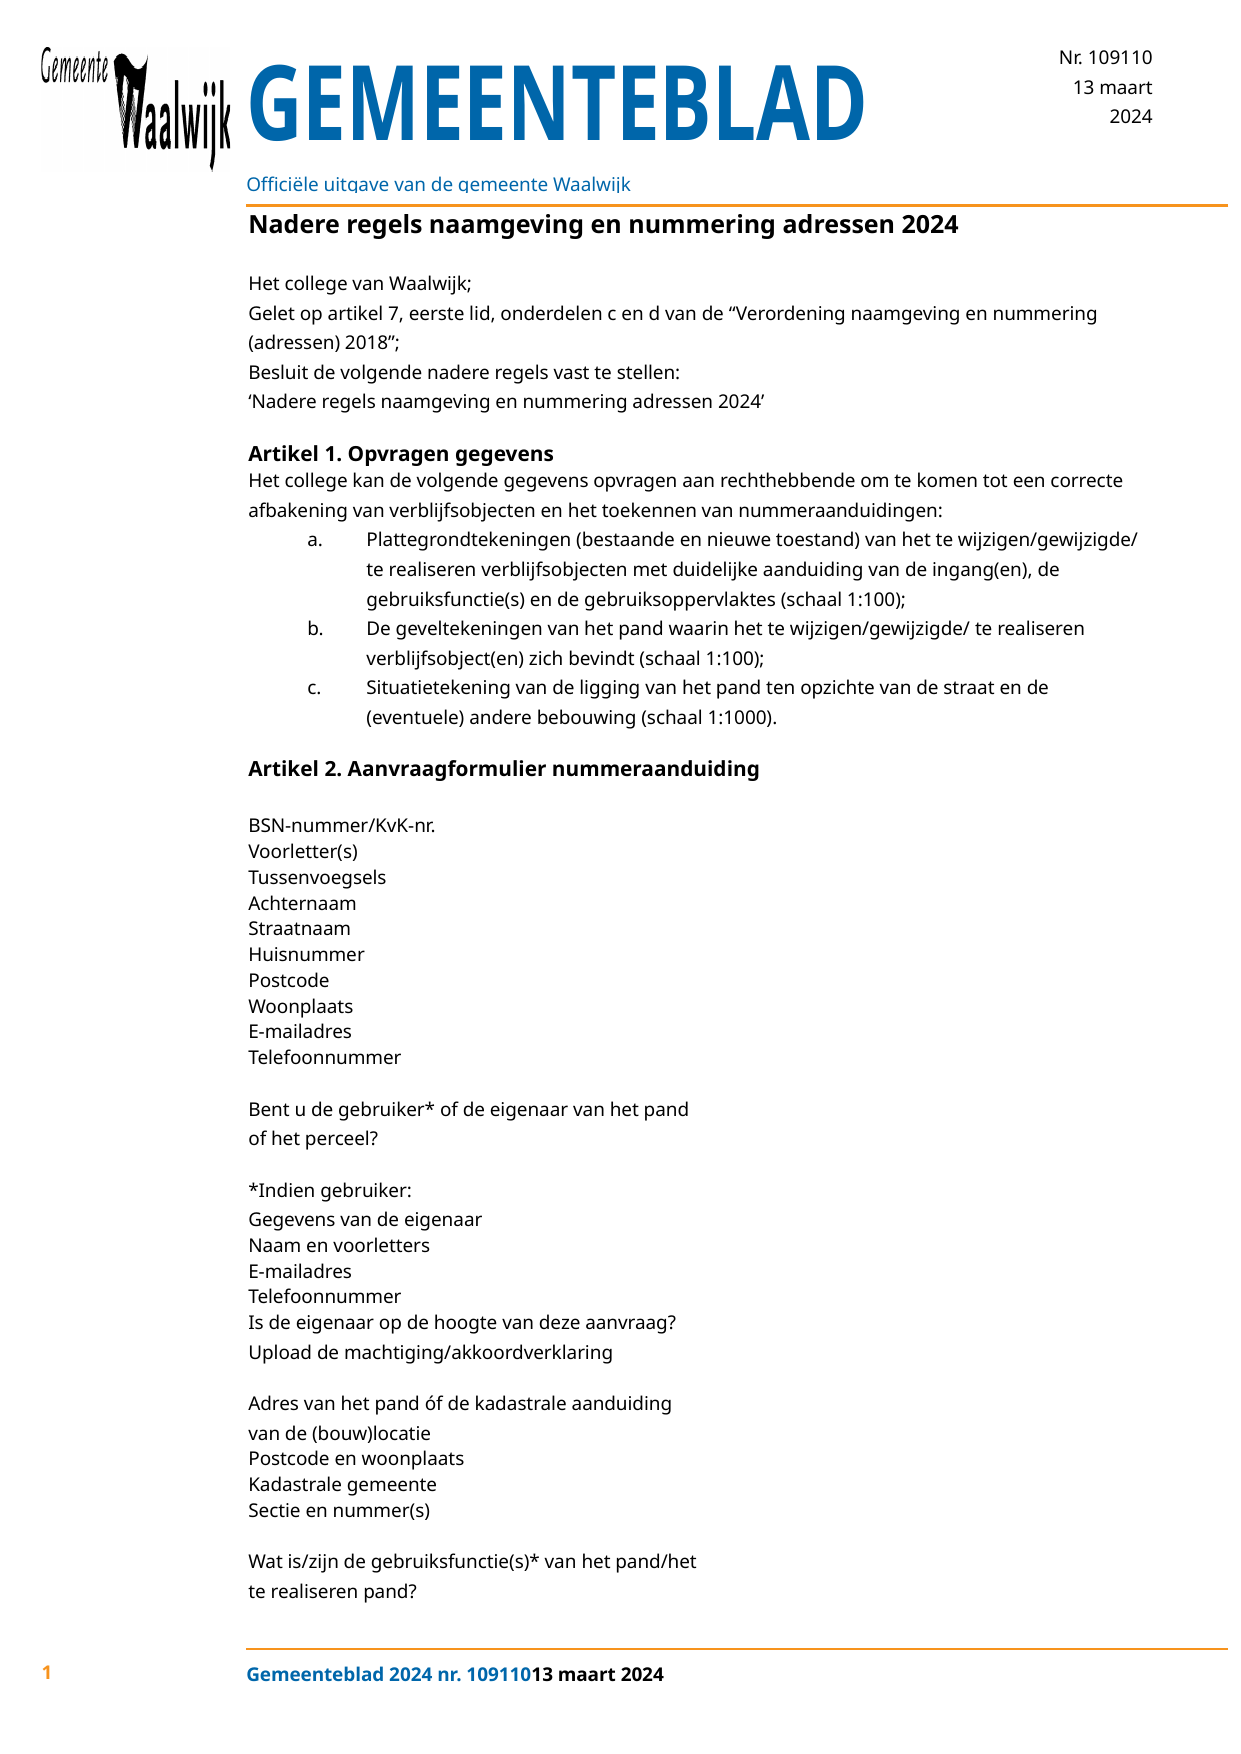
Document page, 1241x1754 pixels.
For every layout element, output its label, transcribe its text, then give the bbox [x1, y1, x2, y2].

table_cell Tussenvoegsels [248, 864, 700, 890]
table_cell Naam en voorletters [248, 1232, 700, 1258]
table_cell [700, 839, 1152, 864]
table_cell [700, 1096, 1152, 1151]
text ‘Nadere regels naamgeving en nummering adressen 2024’ [248, 389, 1152, 414]
text Gelet op artikel 7, eerste lid, onderdelen c en d van de “Verordening naamgeving en nummering (adressen) 2018”; [248, 300, 1152, 355]
table_header [700, 813, 1152, 838]
text Artikel 1. Opvragen gegevens [248, 439, 1152, 467]
table_cell [700, 1070, 1152, 1096]
table_cell *Indien gebruiker: Gegevens van de eigenaar [248, 1177, 700, 1232]
table_cell Woonplaats [248, 993, 700, 1018]
table_cell [700, 1284, 1152, 1309]
table_cell E-mailadres [248, 1258, 700, 1283]
table_cell Straatnaam [248, 916, 700, 941]
table_cell [700, 890, 1152, 916]
table_cell [248, 1365, 700, 1390]
table_cell Postcode en woonplaats [248, 1446, 700, 1471]
table_cell [700, 1019, 1152, 1044]
table_cell Is de eigenaar op de hoogte van deze aanvraag? Upload de machtiging/akkoordverklaring [248, 1309, 700, 1364]
table_cell Telefoonnummer [248, 1044, 700, 1070]
table_cell [700, 1471, 1152, 1497]
table_cell [700, 1390, 1152, 1446]
table_cell Telefoonnummer [248, 1284, 700, 1309]
table_header BSN-nummer/KvK-nr. [248, 813, 700, 838]
picture [41, 47, 231, 172]
table_cell Sectie en nummer(s) [248, 1497, 700, 1523]
table_cell [700, 1232, 1152, 1258]
text Het college kan de volgende gegevens opvragen aan rechthebbende om te komen tot een correcte afbakening van verblijfsobjecten en het toekennen van nummeraanduidingen: [248, 467, 1152, 523]
table_cell Wat is/zijn de gebruiksfunctie(s)* van het pand/het te realiseren pand? [248, 1549, 700, 1604]
table_cell E-mailadres [248, 1019, 700, 1044]
table_cell [700, 1177, 1152, 1232]
table_cell [700, 1446, 1152, 1471]
table_cell [700, 1523, 1152, 1548]
table_cell [700, 941, 1152, 967]
text Nadere regels naamgeving en nummering adressen 2024 [248, 207, 1152, 241]
table_cell Postcode [248, 967, 700, 993]
text Het college van Waalwijk; [248, 270, 1152, 296]
table_cell [700, 864, 1152, 890]
table_cell [700, 1258, 1152, 1283]
table_cell Huisnummer [248, 941, 700, 967]
table_cell [700, 993, 1152, 1018]
table_cell Voorletter(s) [248, 839, 700, 864]
table_cell [700, 1309, 1152, 1364]
table_cell Achternaam [248, 890, 700, 916]
table_cell Bent u de gebruiker* of de eigenaar van het pand of het perceel? [248, 1096, 700, 1151]
table_cell [700, 1044, 1152, 1070]
text Besluit de volgende nadere regels vast te stellen: [248, 359, 1152, 385]
table_cell [700, 1365, 1152, 1390]
text Artikel 2. Aanvraagformulier nummeraanduiding [248, 754, 1152, 783]
table_cell [700, 916, 1152, 941]
list Situatietekening van de ligging van het pand ten opzichte van de straat en de (eventuele) andere bebouwing (schaal 1:1000). [307, 674, 1152, 730]
table_cell [700, 967, 1152, 993]
list De geveltekeningen van het pand waarin het te wijzigen/gewijzigde/ te realiseren verblijfsobject(en) zich bevindt (schaal 1:100); [307, 615, 1152, 671]
table_cell [248, 1151, 700, 1177]
table_cell Kadastrale gemeente [248, 1471, 700, 1497]
table_cell [700, 1151, 1152, 1177]
table_cell Adres van het pand óf de kadastrale aanduiding van de (bouw)locatie [248, 1390, 700, 1446]
table_cell [700, 1549, 1152, 1604]
table_cell [700, 1497, 1152, 1523]
table_cell [248, 1070, 700, 1096]
table_cell [248, 1523, 700, 1548]
list Plattegrondtekeningen (bestaande en nieuwe toestand) van het te wijzigen/gewijzigde/ te realiseren verblijfsobjecten met duidelijke aanduiding van de ingang(en), de gebruiksfunctie(s) en de gebruiksoppervlaktes (schaal 1:100); [307, 527, 1152, 612]
